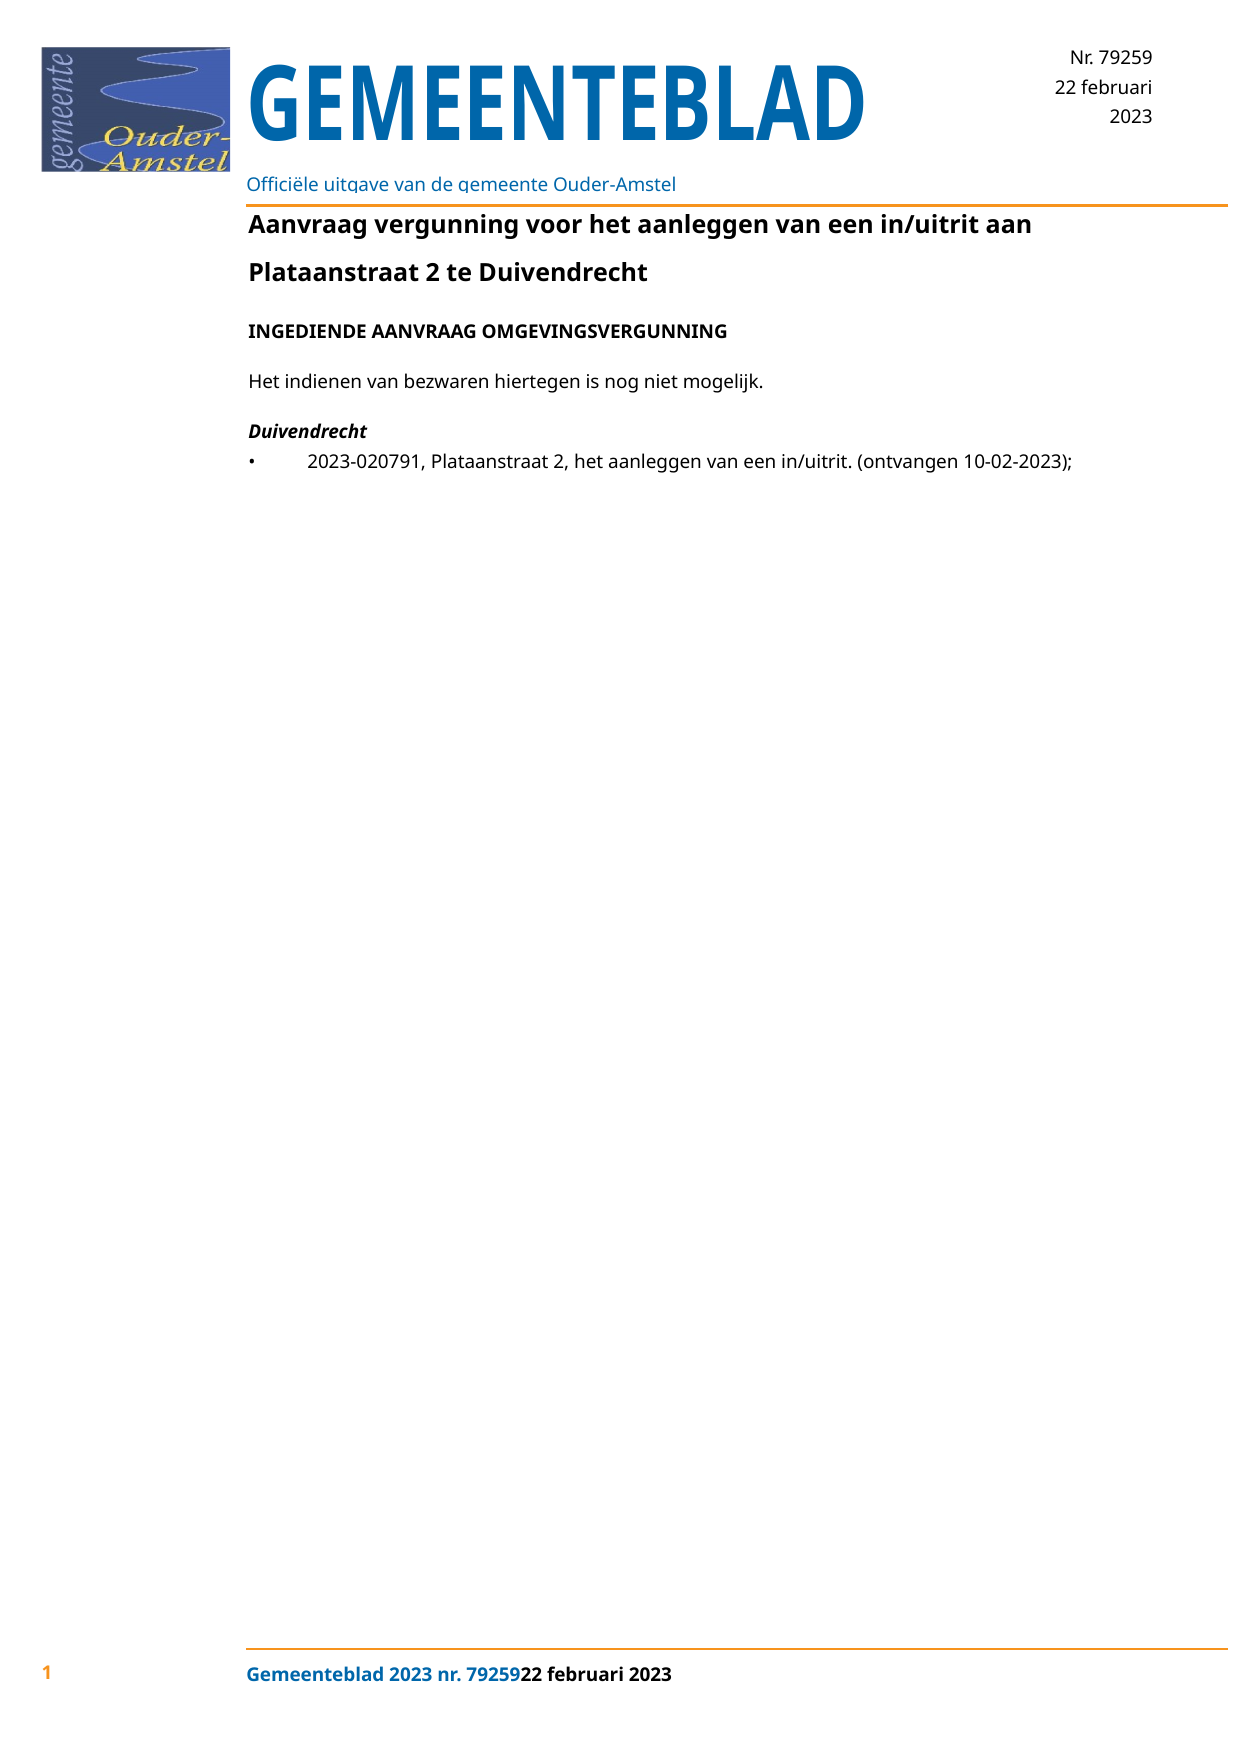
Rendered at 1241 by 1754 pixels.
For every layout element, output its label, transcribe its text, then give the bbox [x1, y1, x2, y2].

text INGEDIENDE AANVRAAG OMGEVINGSVERGUNNING [248, 318, 1152, 344]
text Aanvraag vergunning voor het aanleggen van een in/uitrit aan Plataanstraat 2 te Duivendrecht [248, 207, 1152, 288]
list 2023-020791, Plataanstraat 2, het aanleggen van een in/uitrit. (ontvangen 10-02-2023); [248, 448, 1152, 474]
picture [41, 47, 231, 172]
text Duivendrecht [248, 419, 1152, 444]
text Het indienen van bezwaren hiertegen is nog niet mogelijk. [248, 368, 1152, 394]
